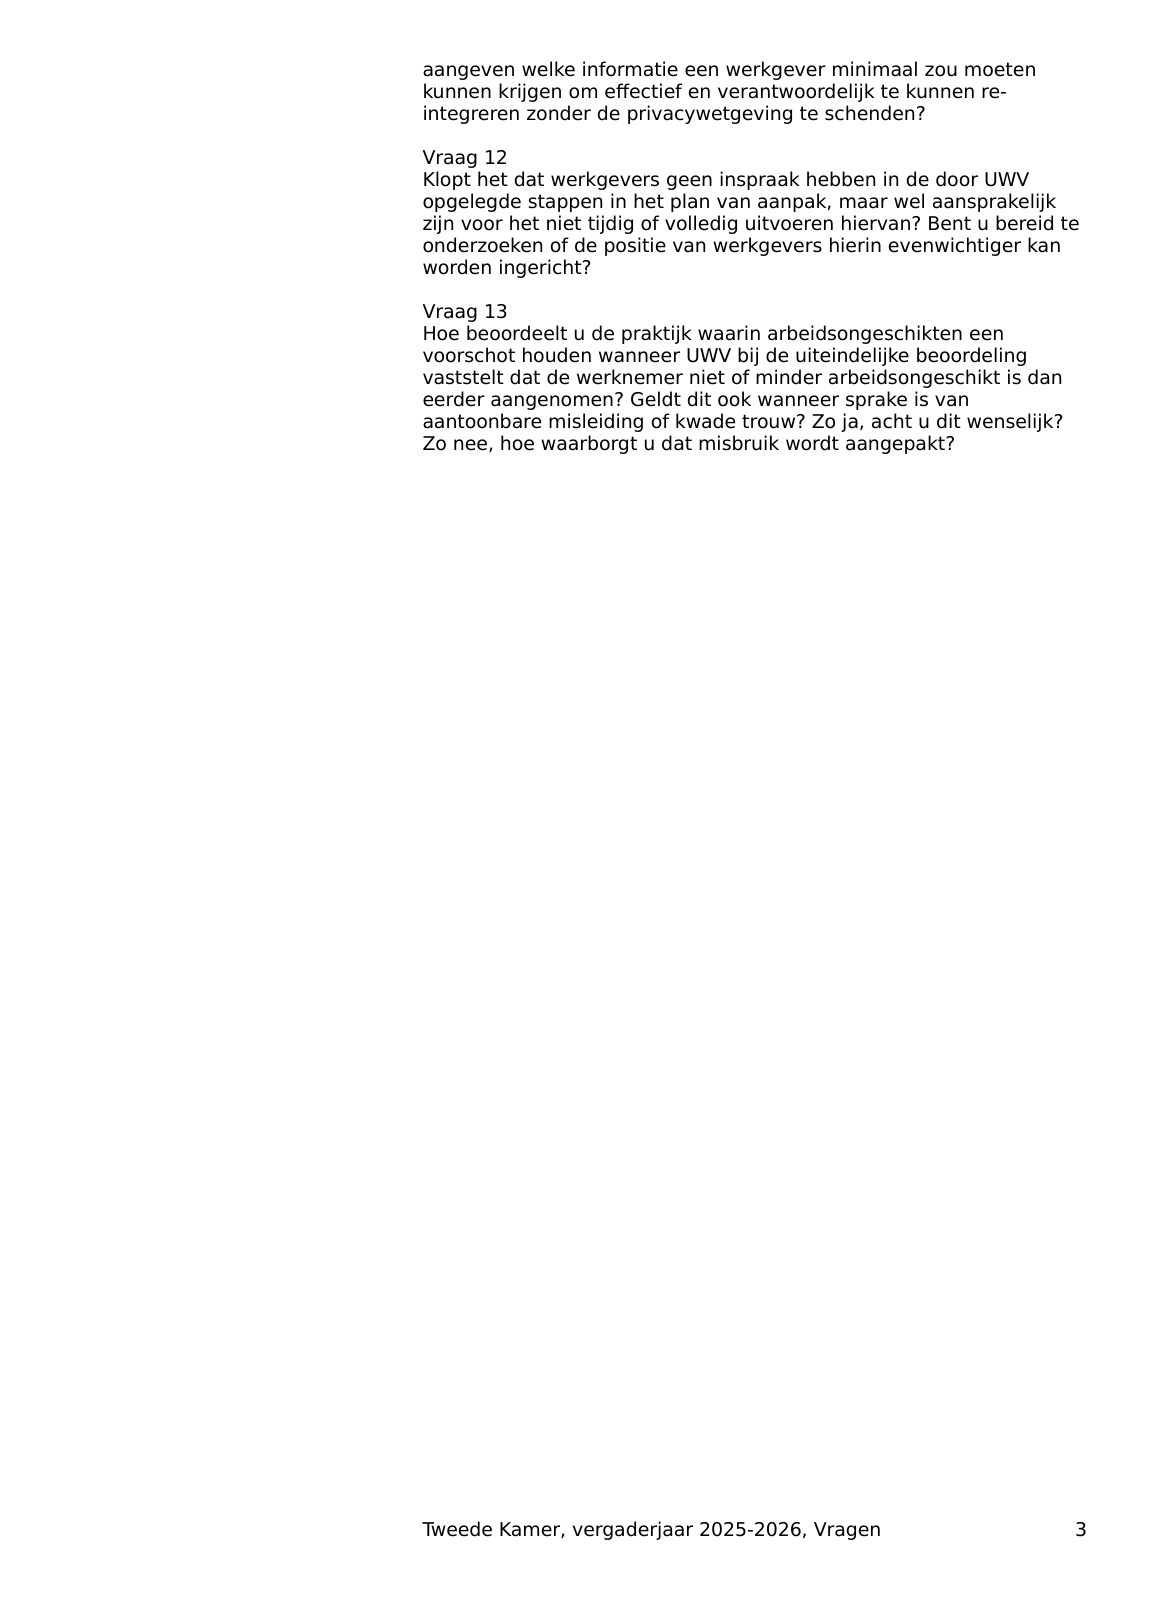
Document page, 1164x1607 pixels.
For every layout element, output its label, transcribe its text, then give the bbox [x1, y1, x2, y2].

text Vraag 13 [422, 301, 1087, 323]
text Vraag 12 [422, 147, 1087, 169]
text Klopt het dat werkgevers geen inspraak hebben in de door UWV opgelegde stappen in het plan van aanpak, maar wel aansprakelijk zijn voor het niet tijdig of volledig uitvoeren hiervan? Bent u bereid te onderzoeken of de positie van werkgevers hierin evenwichtiger kan worden ingericht? [422, 169, 1087, 279]
text Hoe beoordeelt u de praktijk waarin arbeidsongeschikten een voorschot houden wanneer UWV bij de uiteindelijke beoordeling vaststelt dat de werknemer niet of minder arbeidsongeschikt is dan eerder aangenomen? Geldt dit ook wanneer sprake is van aantoonbare misleiding of kwade trouw? Zo ja, acht u dit wenselijk? Zo nee, hoe waarborgt u dat misbruik wordt aangepakt? [422, 323, 1087, 455]
text aangeven welke informatie een werkgever minimaal zou moeten kunnen krijgen om effectief en verantwoordelijk te kunnen re-integreren zonder de privacywetgeving te schenden? [422, 59, 1087, 125]
